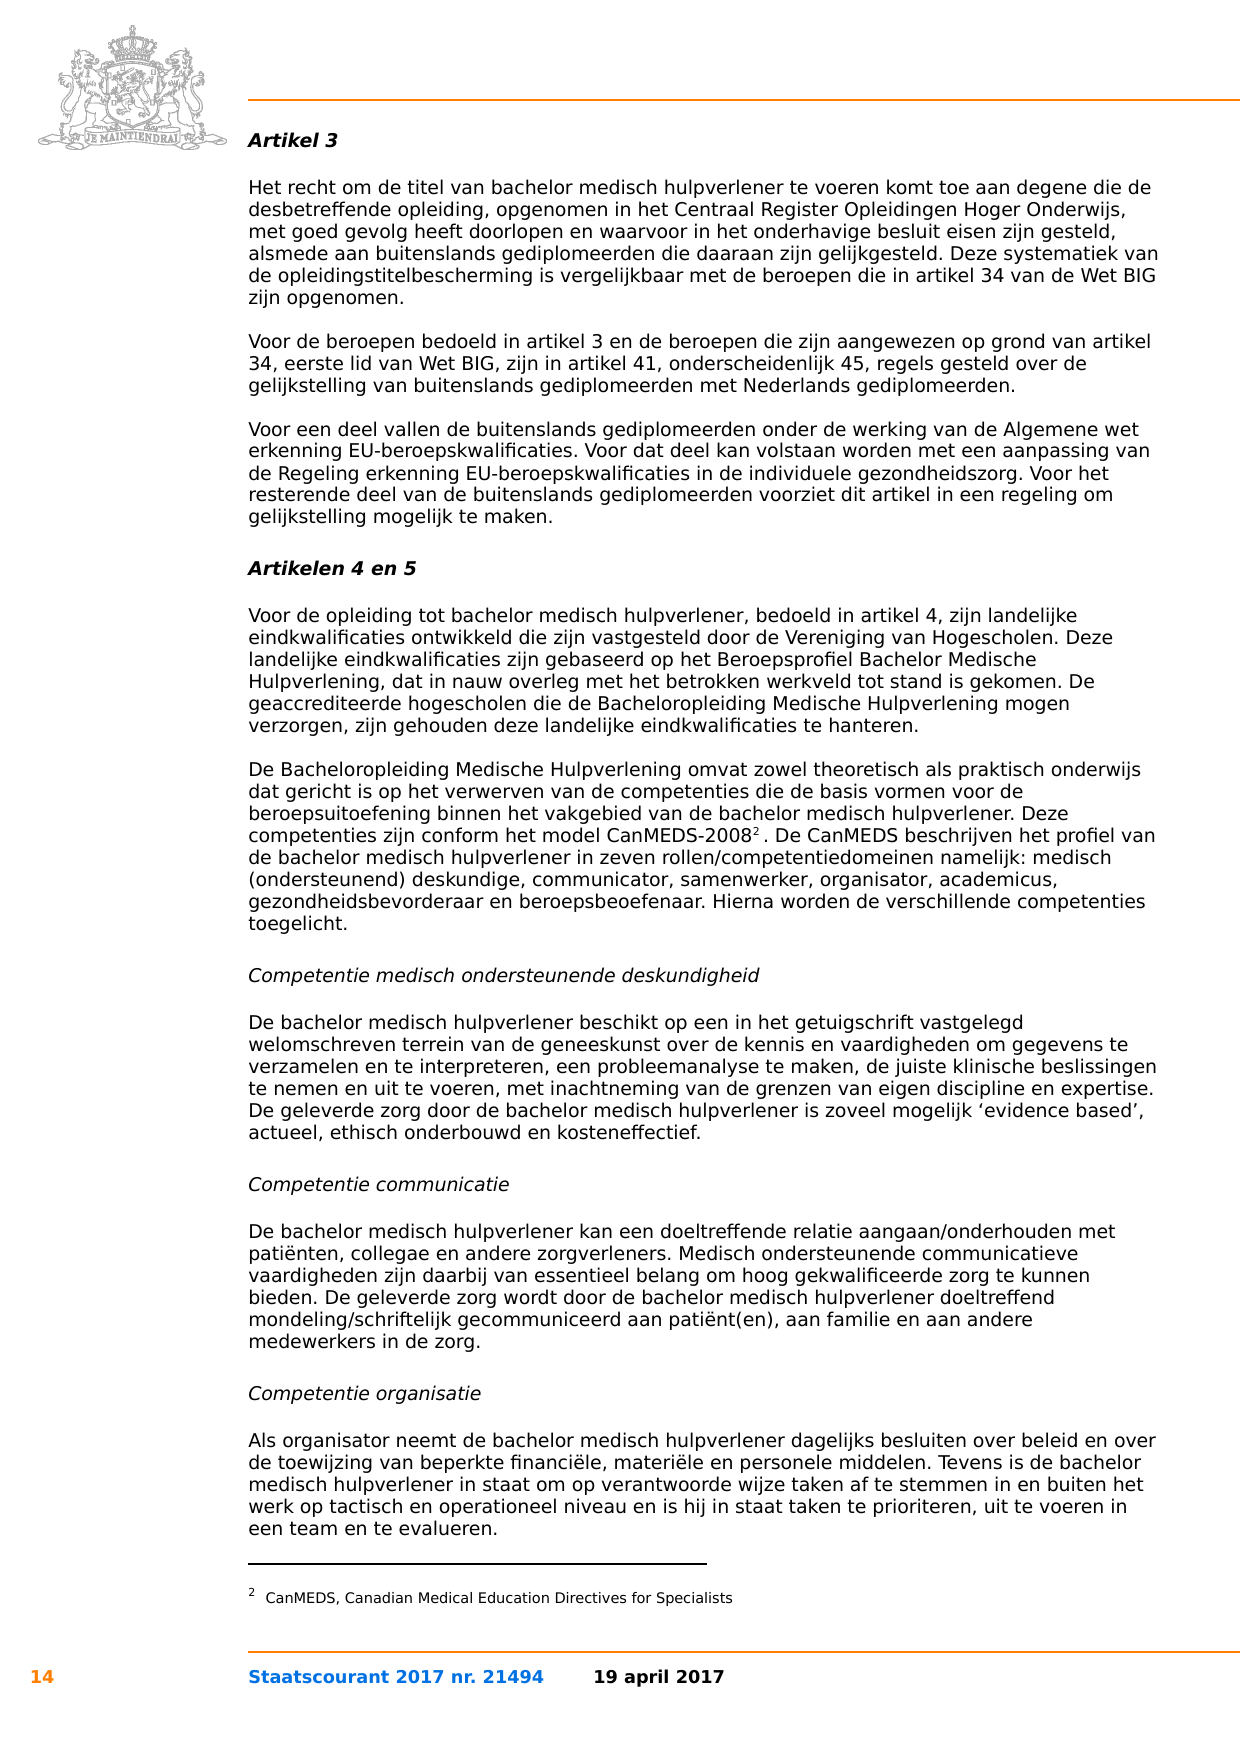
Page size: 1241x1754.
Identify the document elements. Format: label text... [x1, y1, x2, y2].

subtitle Competentie medisch ondersteunende deskundigheid [248, 965, 1163, 987]
subtitle Competentie organisatie [248, 1383, 1163, 1404]
text De Bacheloropleiding Medische Hulpverlening omvat zowel theoretisch als praktisch onderwijs dat gericht is op het verwerven van de competenties die de basis vormen voor de beroepsuitoefening binnen het vakgebied van de bachelor medisch hulpverlener. Deze competenties zijn conform het model CanMEDS-2008. De CanMEDS beschrijven het profiel van de bachelor medisch hulpverlener in zeven rollen/competentiedomeinen namelijk: medisch (ondersteunend) deskundige, communicator, samenwerker, organisator, academicus, gezondheidsbevorderaar en beroepsbeoefenaar. Hierna worden de verschillende competenties toegelicht. [248, 759, 1163, 935]
text Als organisator neemt de bachelor medisch hulpverlener dagelijks besluiten over beleid en over de toewijzing van beperkte financiële, materiële en personele middelen. Tevens is de bachelor medisch hulpverlener in staat om op verantwoorde wijze taken af te stemmen in en buiten het werk op tactisch en operationeel niveau en is hij in staat taken te prioriteren, uit te voeren in een team en te evalueren. [248, 1429, 1163, 1539]
subtitle Competentie communicatie [248, 1174, 1163, 1196]
text Voor een deel vallen de buitenslands gediplomeerden onder de werking van de Algemene wet erkenning EU-beroepskwalificaties. Voor dat deel kan volstaan worden met een aanpassing van de Regeling erkenning EU-beroepskwalificaties in de individuele gezondheidszorg. Voor het resterende deel van de buitenslands gediplomeerden voorziet dit artikel in een regeling om gelijkstelling mogelijk te maken. [248, 418, 1163, 528]
text De bachelor medisch hulpverlener beschikt op een in het getuigschrift vastgelegd welomschreven terrein van de geneeskunst over de kennis en vaardigheden om gegevens te verzamelen en te interpreteren, een probleemanalyse te maken, de juiste klinische beslissingen te nemen en uit te voeren, met inachtneming van de grenzen van eigen discipline en expertise. De geleverde zorg door de bachelor medisch hulpverlener is zoveel mogelijk ‘evidence based’, actueel, ethisch onderbouwd en kosteneffectief. [248, 1012, 1163, 1144]
text Voor de opleiding tot bachelor medisch hulpverlener, bedoeld in artikel 4, zijn landelijke eindkwalificaties ontwikkeld die zijn vastgesteld door de Vereniging van Hogescholen. Deze landelijke eindkwalificaties zijn gebaseerd op het Beroepsprofiel Bachelor Medische Hulpverlening, dat in nauw overleg met het betrokken werkveld tot stand is gekomen. De geaccrediteerde hogescholen die de Bacheloropleiding Medische Hulpverlening mogen verzorgen, zijn gehouden deze landelijke eindkwalificaties te hanteren. [248, 605, 1163, 737]
text De bachelor medisch hulpverlener kan een doeltreffende relatie aangaan/onderhouden met patiënten, collegae en andere zorgverleners. Medisch ondersteunende communicatieve vaardigheden zijn daarbij van essentieel belang om hoog gekwalificeerde zorg te kunnen bieden. De geleverde zorg wordt door de bachelor medisch hulpverlener doeltreffend mondeling/schriftelijk gecommuniceerd aan patiënt(en), aan familie en aan andere medewerkers in de zorg. [248, 1221, 1163, 1353]
text CanMEDS, Canadian Medical Education Directives for Specialists [248, 1586, 1163, 1608]
text Voor de beroepen bedoeld in artikel 3 en de beroepen die zijn aangewezen op grond van artikel 34, eerste lid van Wet BIG, zijn in artikel 41, onderscheidenlijk 45, regels gesteld over de gelijkstelling van buitenslands gediplomeerden met Nederlands gediplomeerden. [248, 331, 1163, 397]
text Het recht om de titel van bachelor medisch hulpverlener te voeren komt toe aan degene die de desbetreffende opleiding, opgenomen in het Centraal Register Opleidingen Hoger Onderwijs, met goed gevolg heeft doorlopen en waarvoor in het onderhavige besluit eisen zijn gesteld, alsmede aan buitenslands gediplomeerden die daaraan zijn gelijkgesteld. Deze systematiek van de opleidingstitelbescherming is vergelijkbaar met de beroepen die in artikel 34 van de Wet BIG zijn opgenomen. [248, 177, 1163, 309]
subtitle Artikel 3 [248, 130, 1163, 152]
picture [38, 25, 227, 150]
subtitle Artikelen 4 en 5 [248, 558, 1163, 580]
